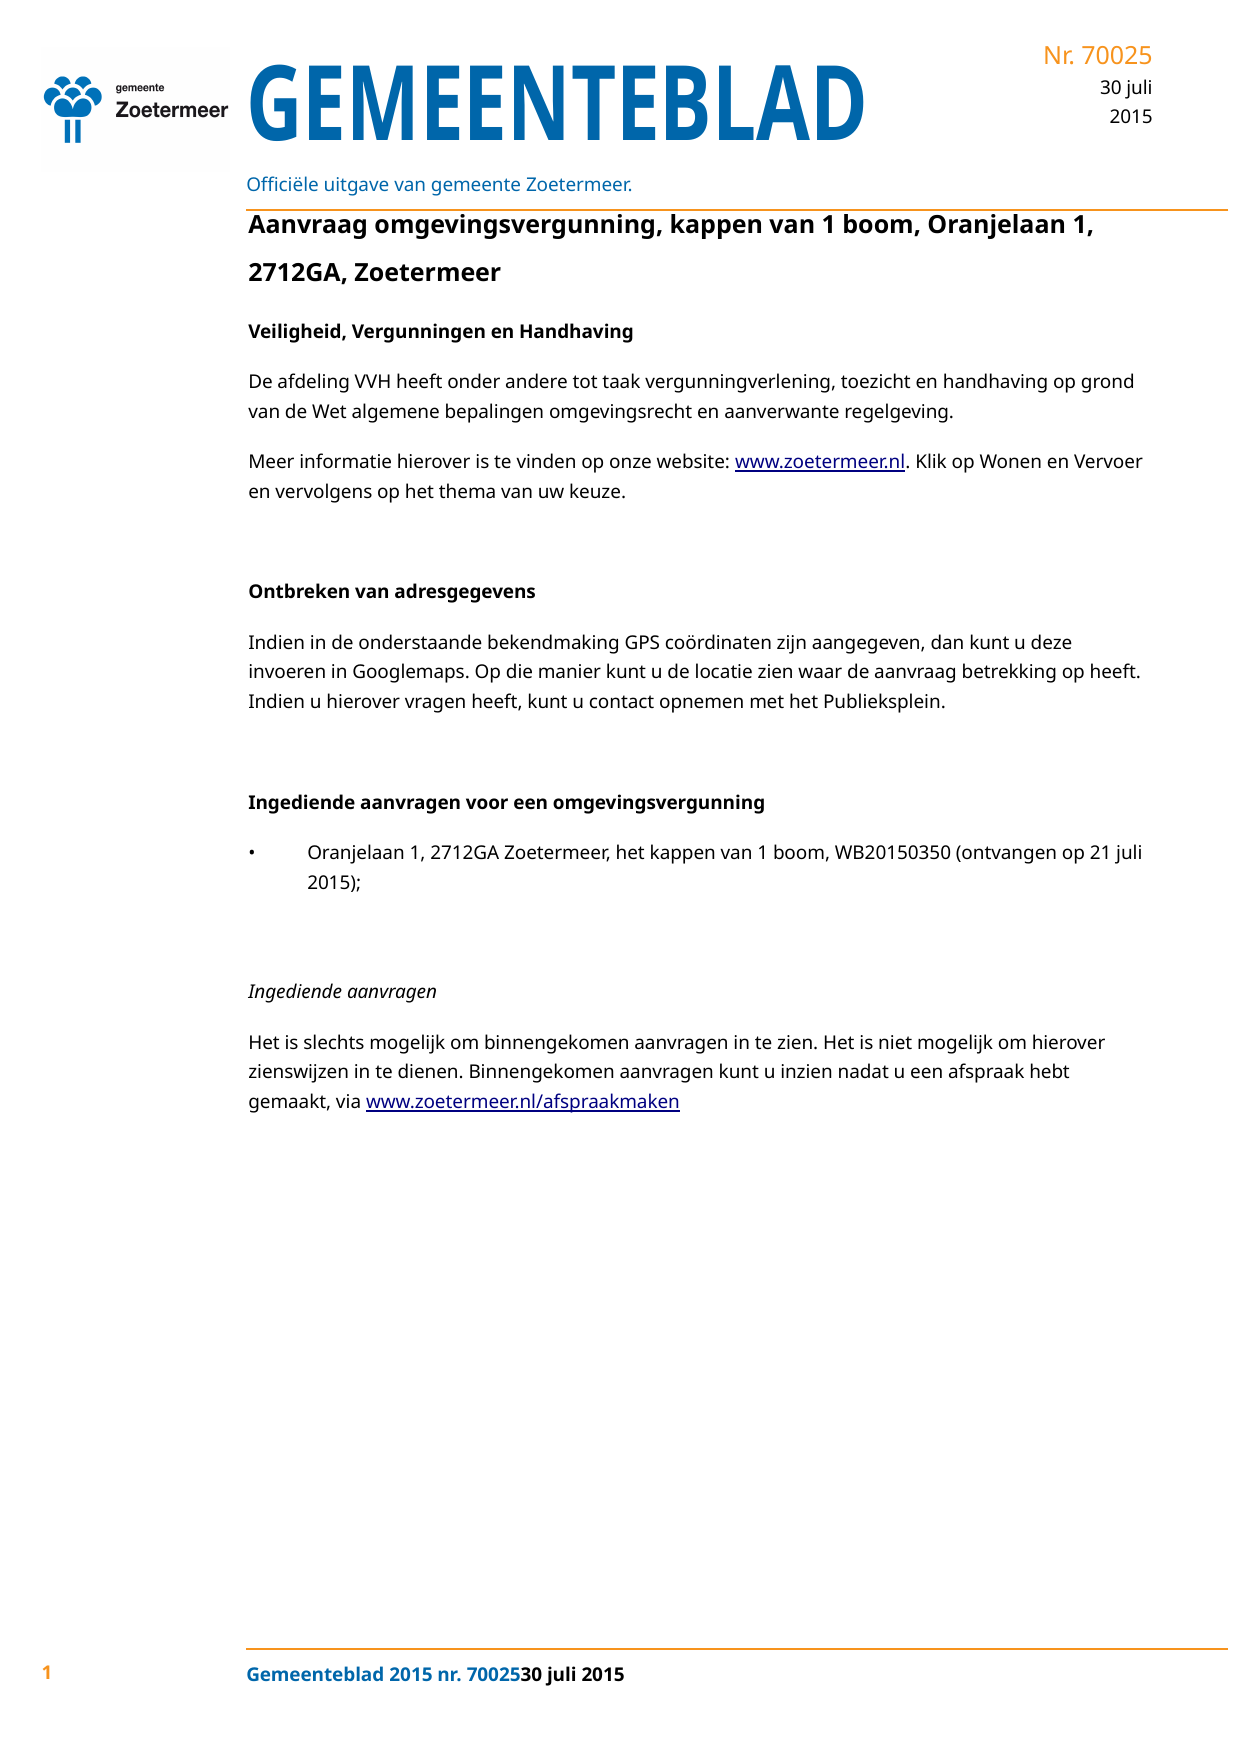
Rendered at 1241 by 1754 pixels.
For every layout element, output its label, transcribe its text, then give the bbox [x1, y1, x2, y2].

picture [41, 47, 231, 172]
text Ingediende aanvragen [248, 979, 1152, 1004]
text Veiligheid, Vergunningen en Handhaving [248, 318, 1152, 344]
text De afdeling VVH heeft onder andere tot taak vergunningverlening, toezicht en handhaving op grond van de Wet algemene bepalingen omgevingsrecht en aanverwante regelgeving. [248, 368, 1152, 424]
text Aanvraag omgevingsvergunning, kappen van 1 boom, Oranjelaan 1, 2712GA, Zoetermeer [248, 211, 1152, 288]
list Oranjelaan 1, 2712GA Zoetermeer, het kappen van 1 boom, WB20150350 (ontvangen op 21 juli 2015); [248, 839, 1152, 895]
text Het is slechts mogelijk om binnengekomen aanvragen in te zien. Het is niet mogelijk om hierover zienswijzen in te dienen. Binnengekomen aanvragen kunt u inzien nadat u een afspraak hebt gemaakt, via www.zoetermeer.nl/afspraakmaken [248, 1029, 1152, 1114]
text Ontbreken van adresgegevens [248, 579, 1152, 604]
text Ingediende aanvragen voor een omgevingsvergunning [248, 789, 1152, 815]
text Indien in de onderstaande bekendmaking GPS coördinaten zijn aangegeven, dan kunt u deze invoeren in Googlemaps. Op die manier kunt u de locatie zien waar de aanvraag betrekking op heeft. Indien u hierover vragen heeft, kunt u contact opnemen met het Publieksplein. [248, 629, 1152, 714]
text Meer informatie hierover is te vinden op onze website: www.zoetermeer.nl. Klik op Wonen en Vervoer en vervolgens op het thema van uw keuze. [248, 448, 1152, 504]
